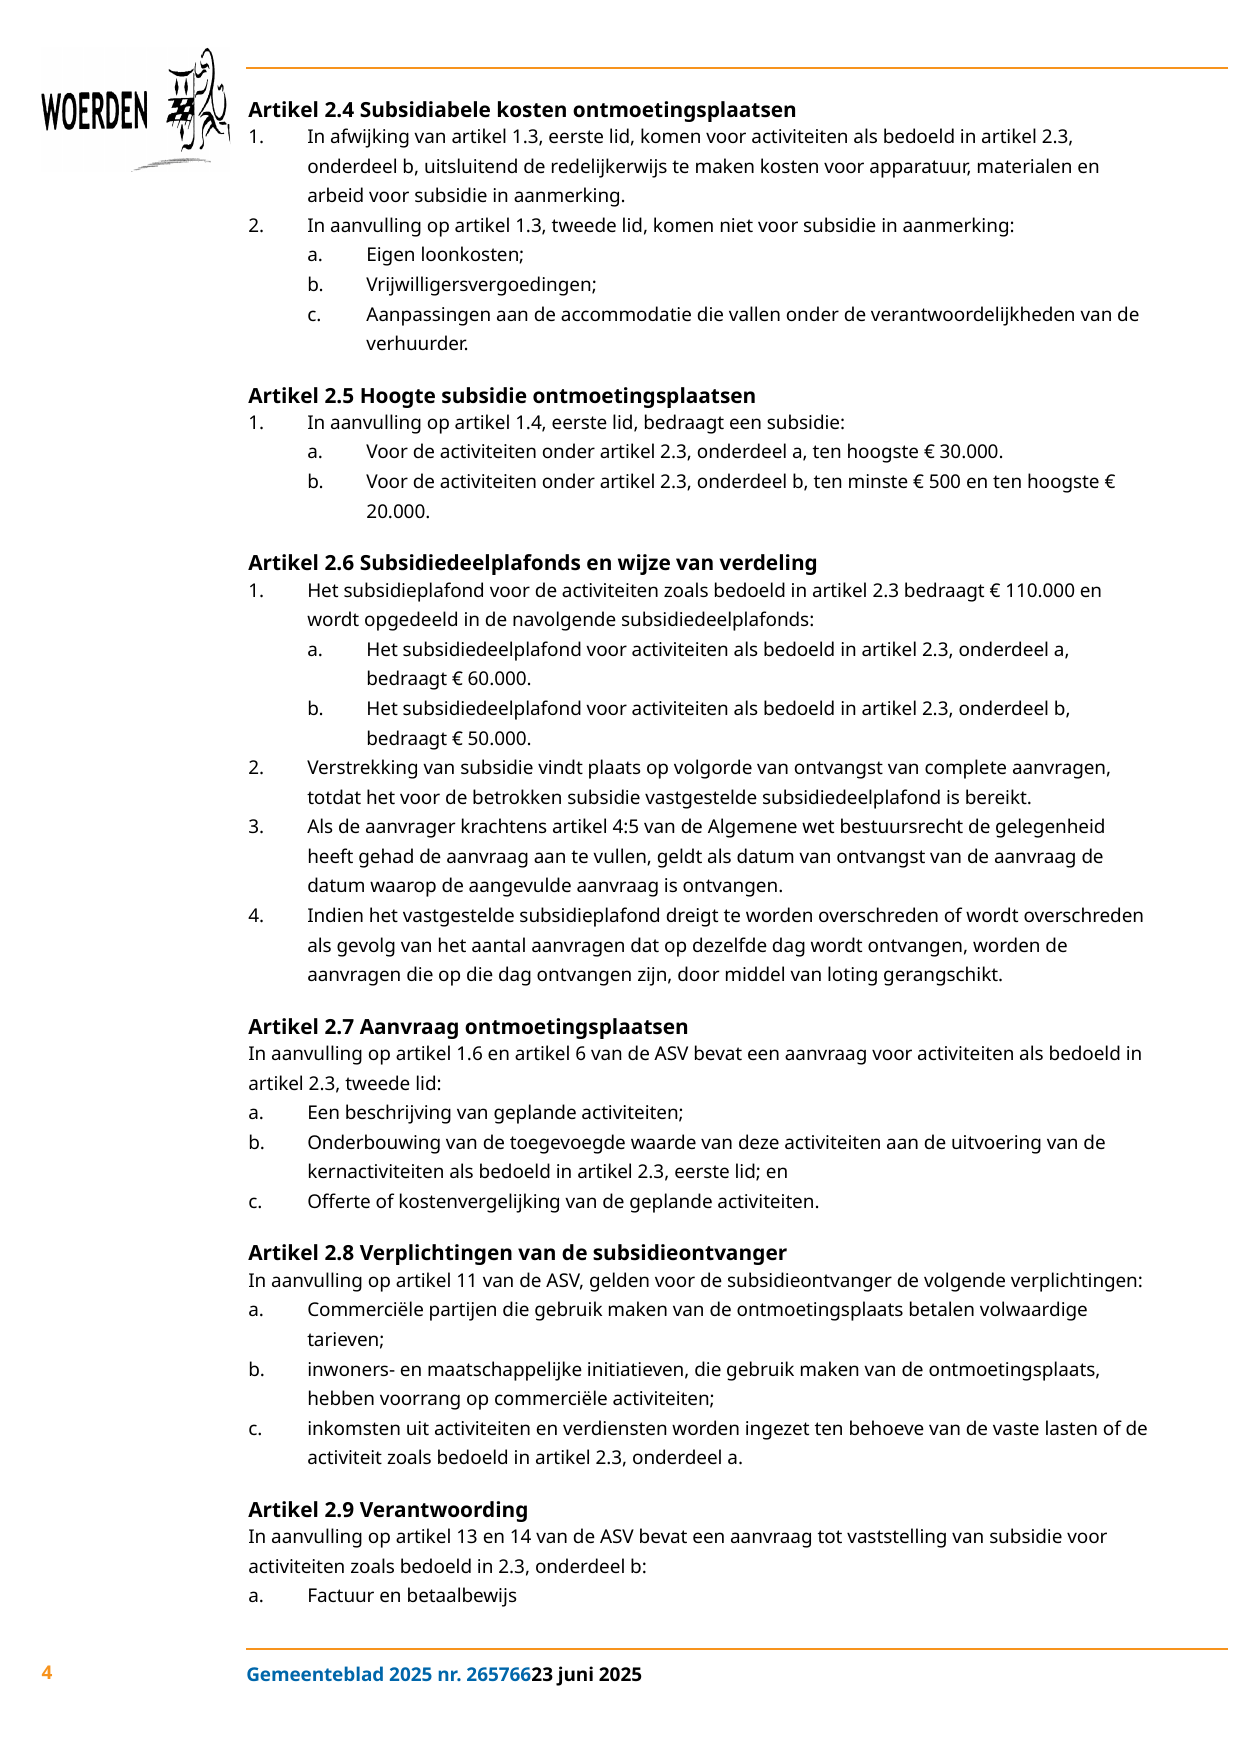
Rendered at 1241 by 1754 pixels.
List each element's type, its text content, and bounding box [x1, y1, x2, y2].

list Eigen loonkosten; [307, 242, 1152, 267]
list Een beschrijving van geplande activiteiten; [248, 1099, 1152, 1125]
list Offerte of kostenvergelijking van de geplande activiteiten. [248, 1188, 1152, 1214]
list inwoners- en maatschappelijke initiatieven, die gebruik maken van de ontmoetingsplaats, hebben voorrang op commerciële activiteiten; [248, 1356, 1152, 1411]
list Voor de activiteiten onder artikel 2.3, onderdeel b, ten minste € 500 en ten hoogste € 20.000. [307, 468, 1152, 524]
text Artikel 2.9 Verantwoording [248, 1495, 1152, 1523]
list Voor de activiteiten onder artikel 2.3, onderdeel a, ten hoogste € 30.000. [307, 439, 1152, 464]
list In afwijking van artikel 1.3, eerste lid, komen voor activiteiten als bedoeld in artikel 2.3, onderdeel b, uitsluitend de redelijkerwijs te maken kosten voor apparatuur, materialen en arbeid voor subsidie in aanmerking. [248, 123, 1152, 208]
list Het subsidiedeelplafond voor activiteiten als bedoeld in artikel 2.3, onderdeel b, bedraagt € 50.000. [307, 695, 1152, 750]
list Onderbouwing van de toegevoegde waarde van deze activiteiten aan de uitvoering van de kernactiviteiten als bedoeld in artikel 2.3, eerste lid; en [248, 1129, 1152, 1184]
list Het subsidiedeelplafond voor activiteiten als bedoeld in artikel 2.3, onderdeel a, bedraagt € 60.000. [307, 636, 1152, 691]
text In aanvulling op artikel 1.6 en artikel 6 van de ASV bevat een aanvraag voor activiteiten als bedoeld in artikel 2.3, tweede lid: [248, 1040, 1152, 1096]
picture [41, 47, 231, 172]
list Factuur en betaalbewijs [248, 1582, 1152, 1608]
list Verstrekking van subsidie vindt plaats op volgorde van ontvangst van complete aanvragen, totdat het voor de betrokken subsidie vastgestelde subsidiedeelplafond is bereikt. [248, 754, 1152, 809]
list Aanpassingen aan de accommodatie die vallen onder de verantwoordelijkheden van de verhuurder. [307, 301, 1152, 356]
list In aanvulling op artikel 1.3, tweede lid, komen niet voor subsidie in aanmerking: [248, 212, 1152, 238]
list In aanvulling op artikel 1.4, eerste lid, bedraagt een subsidie: [248, 409, 1152, 435]
text In aanvulling op artikel 13 en 14 van de ASV bevat een aanvraag tot vaststelling van subsidie voor activiteiten zoals bedoeld in 2.3, onderdeel b: [248, 1523, 1152, 1579]
list Het subsidieplafond voor de activiteiten zoals bedoeld in artikel 2.3 bedraagt € 110.000 en wordt opgedeeld in de navolgende subsidiedeelplafonds: [248, 577, 1152, 632]
list Vrijwilligersvergoedingen; [307, 271, 1152, 297]
list Indien het vastgestelde subsidieplafond dreigt te worden overschreden of wordt overschreden als gevolg van het aantal aanvragen dat op dezelfde dag wordt ontvangen, worden de aanvragen die op die dag ontvangen zijn, door middel van loting gerangschikt. [248, 902, 1152, 987]
text Artikel 2.7 Aanvraag ontmoetingsplaatsen [248, 1012, 1152, 1040]
list inkomsten uit activiteiten en verdiensten worden ingezet ten behoeve van de vaste lasten of de activiteit zoals bedoeld in artikel 2.3, onderdeel a. [248, 1415, 1152, 1470]
text Artikel 2.8 Verplichtingen van de subsidieontvanger [248, 1238, 1152, 1267]
text In aanvulling op artikel 11 van de ASV, gelden voor de subsidieontvanger de volgende verplichtingen: [248, 1267, 1152, 1293]
text Artikel 2.6 Subsidiedeelplafonds en wijze van verdeling [248, 548, 1152, 577]
list Commerciële partijen die gebruik maken van de ontmoetingsplaats betalen volwaardige tarieven; [248, 1297, 1152, 1352]
text Artikel 2.4 Subsidiabele kosten ontmoetingsplaatsen [248, 95, 1152, 123]
text Artikel 2.5 Hoogte subsidie ontmoetingsplaatsen [248, 381, 1152, 409]
list Als de aanvrager krachtens artikel 4:5 van de Algemene wet bestuursrecht de gelegenheid heeft gehad de aanvraag aan te vullen, geldt als datum van ontvangst van de aanvraag de datum waarop de aangevulde aanvraag is ontvangen. [248, 813, 1152, 898]
